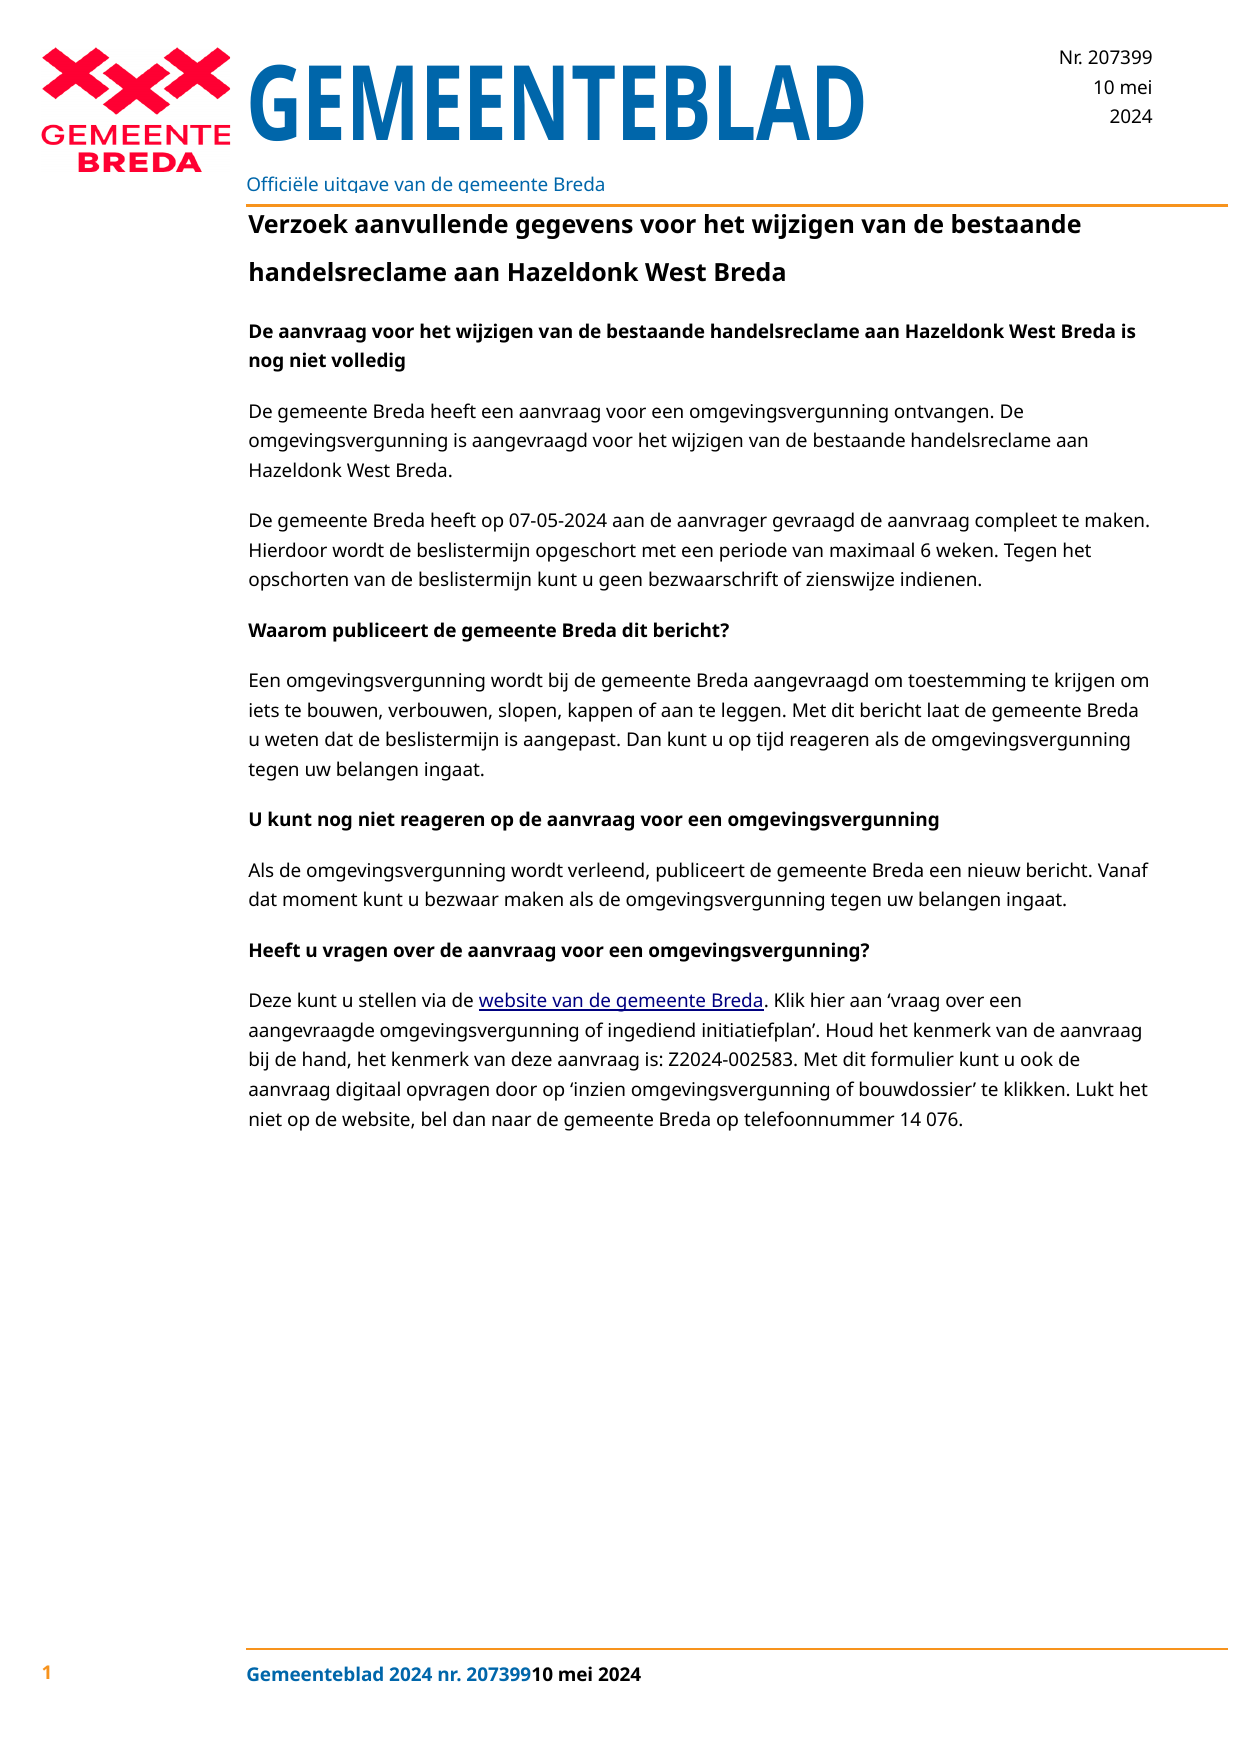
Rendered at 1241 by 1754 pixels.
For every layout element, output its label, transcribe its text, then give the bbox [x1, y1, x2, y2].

text De gemeente Breda heeft een aanvraag voor een omgevingsvergunning ontvangen. De omgevingsvergunning is aangevraagd voor het wijzigen van de bestaande handelsreclame aan Hazeldonk West Breda. [248, 398, 1152, 483]
text U kunt nog niet reageren op de aanvraag voor een omgevingsvergunning [248, 807, 1152, 832]
picture [41, 47, 231, 172]
text Heeft u vragen over de aanvraag voor een omgevingsvergunning? [248, 937, 1152, 963]
text De gemeente Breda heeft op 07-05-2024 aan de aanvrager gevraagd de aanvraag compleet te maken. Hierdoor wordt de beslistermijn opgeschort met een periode van maximaal 6 weken. Tegen het opschorten van de beslistermijn kunt u geen bezwaarschrift of zienswijze indienen. [248, 507, 1152, 592]
text De aanvraag voor het wijzigen van de bestaande handelsreclame aan Hazeldonk West Breda is nog niet volledig [248, 318, 1152, 373]
text Deze kunt u stellen via de website van de gemeente Breda. Klik hier aan ‘vraag over een aangevraagde omgevingsvergunning of ingediend initiatiefplan’. Houd het kenmerk van de aanvraag bij de hand, het kenmerk van deze aanvraag is: Z2024-002583. Met dit formulier kunt u ook de aanvraag digitaal opvragen door op ‘inzien omgevingsvergunning of bouwdossier’ te klikken. Lukt het niet op de website, bel dan naar de gemeente Breda op telefoonnummer 14 076. [248, 987, 1152, 1132]
text Als de omgevingsvergunning wordt verleend, publiceert de gemeente Breda een nieuw bericht. Vanaf dat moment kunt u bezwaar maken als de omgevingsvergunning tegen uw belangen ingaat. [248, 857, 1152, 912]
text Verzoek aanvullende gegevens voor het wijzigen van de bestaande handelsreclame aan Hazeldonk West Breda [248, 207, 1152, 288]
text Een omgevingsvergunning wordt bij de gemeente Breda aangevraagd om toestemming te krijgen om iets te bouwen, verbouwen, slopen, kappen of aan te leggen. Met dit bericht laat de gemeente Breda u weten dat de beslistermijn is aangepast. Dan kunt u op tijd reageren als de omgevingsvergunning tegen uw belangen ingaat. [248, 667, 1152, 782]
text Waarom publiceert de gemeente Breda dit bericht? [248, 617, 1152, 643]
